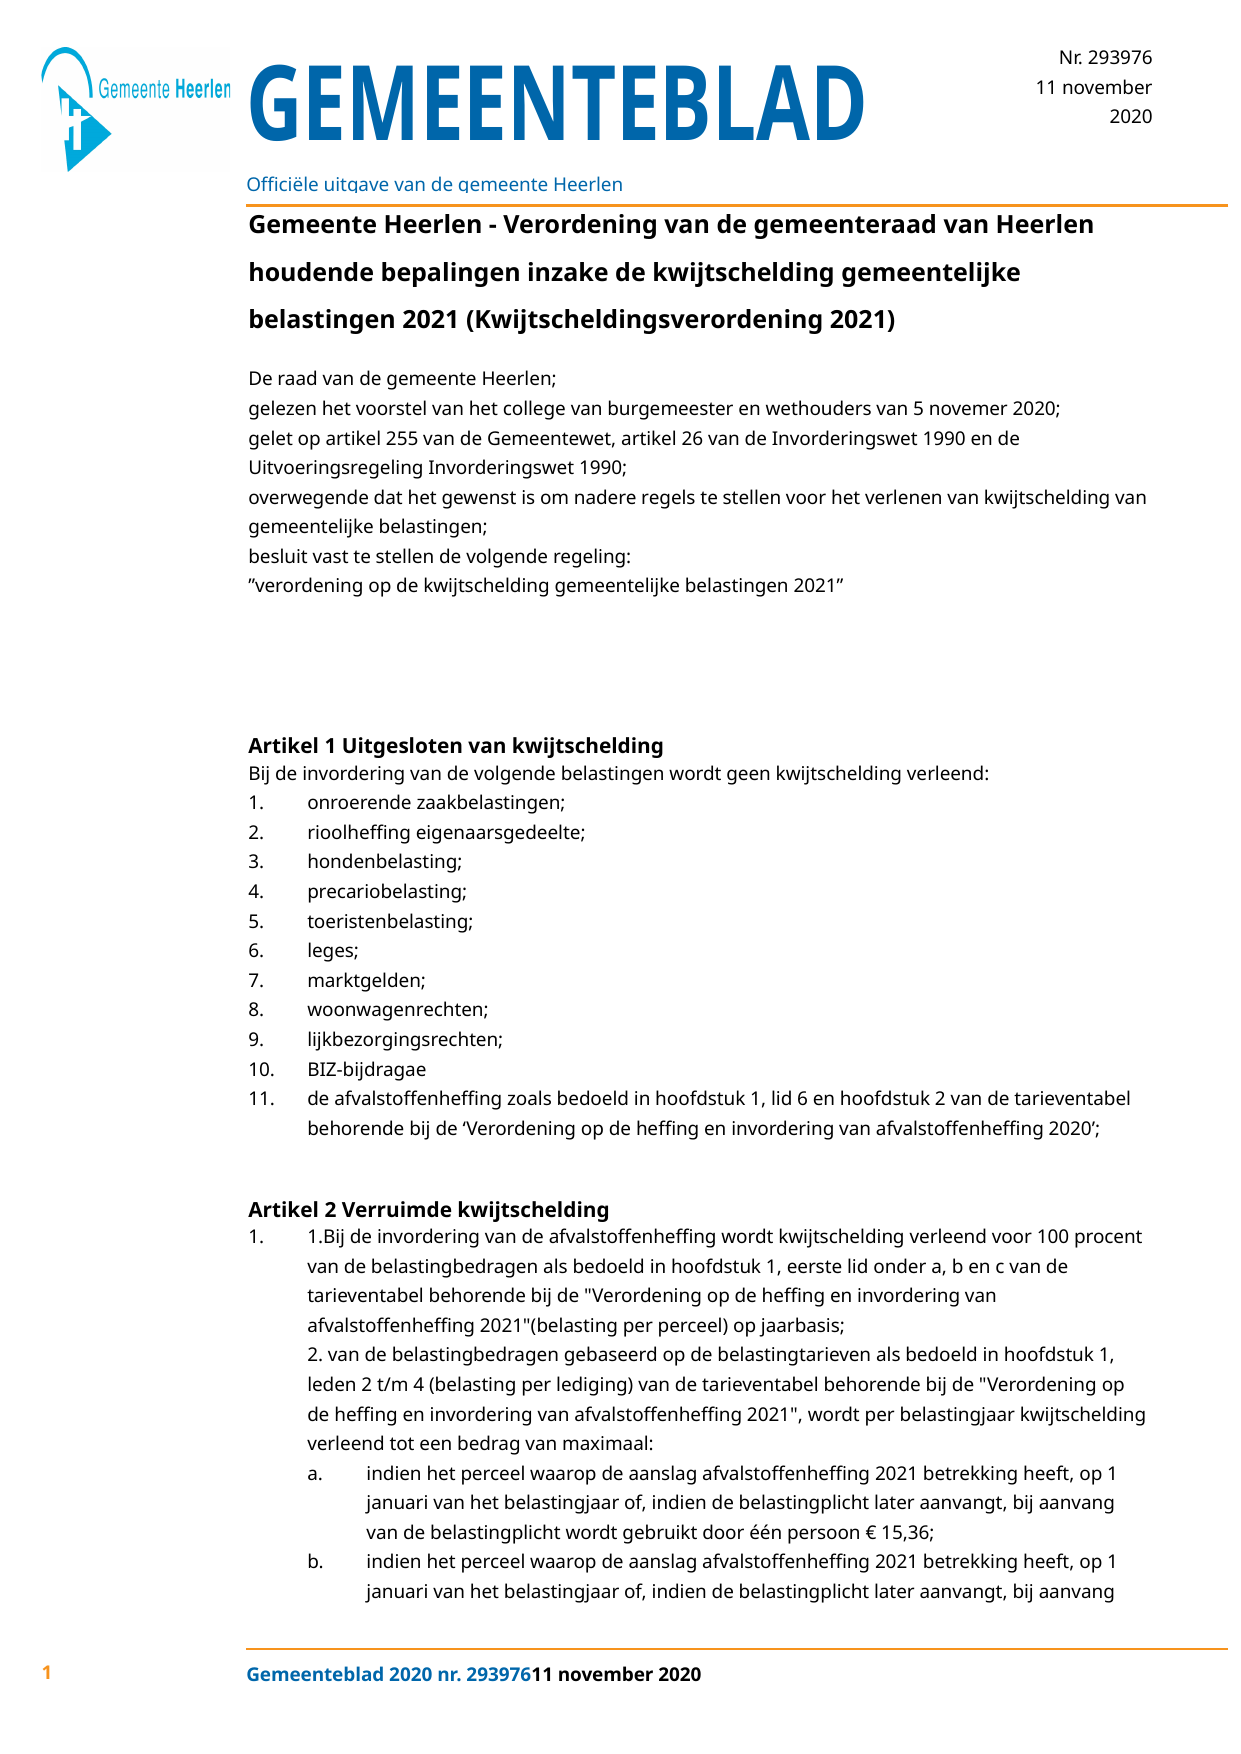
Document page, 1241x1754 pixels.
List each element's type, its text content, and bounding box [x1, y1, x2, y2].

text Gemeente Heerlen - Verordening van de gemeenteraad van Heerlen houdende bepalingen inzake de kwijtschelding gemeentelijke belastingen 2021 (Kwijtscheldingsverordening 2021) [248, 207, 1152, 336]
list BIZ-bijdragae [248, 1056, 1152, 1081]
list indien het perceel waarop de aanslag afvalstoffenheffing 2021 betrekking heeft, op 1 januari van het belastingjaar of, indien de belastingplicht later aanvangt, bij aanvang van de belastingplicht wordt gebruikt door één persoon € 15,36; [307, 1460, 1152, 1545]
text gelet op artikel 255 van de Gemeentewet, artikel 26 van de Invorderingswet 1990 en de Uitvoeringsregeling Invorderingswet 1990; [248, 425, 1152, 480]
list 2. van de belastingbedragen gebaseerd op de belastingtarieven als bedoeld in hoofdstuk 1, leden 2 t/m 4 (belasting per lediging) van de tarieventabel behorende bij de "Verordening op de heffing en invordering van afvalstoffenheffing 2021", wordt per belastingjaar kwijtschelding verleend tot een bedrag van maximaal: [248, 1342, 1152, 1456]
text besluit vast te stellen de volgende regeling: [248, 543, 1152, 569]
list toeristenbelasting; [248, 908, 1152, 933]
list indien het perceel waarop de aanslag afvalstoffenheffing 2021 betrekking heeft, op 1 januari van het belastingjaar of, indien de belastingplicht later aanvangt, bij aanvang [307, 1549, 1152, 1604]
list onroerende zaakbelastingen; [248, 789, 1152, 815]
list hondenbelasting; [248, 849, 1152, 874]
picture [41, 47, 59, 70]
text Bij de invordering van de volgende belastingen wordt geen kwijtschelding verleend: [248, 760, 1152, 786]
list rioolheffing eigenaarsgedeelte; [248, 819, 1152, 845]
list marktgelden; [248, 967, 1152, 993]
text De raad van de gemeente Heerlen; [248, 366, 1152, 391]
picture [41, 47, 231, 172]
list 1.Bij de invordering van de afvalstoffenheffing wordt kwijtschelding verleend voor 100 procent van de belastingbedragen als bedoeld in hoofdstuk 1, eerste lid onder a, b en c van de tarieventabel behorende bij de "Verordening op de heffing en invordering van afvalstoffenheffing 2021"(belasting per perceel) op jaarbasis; [248, 1223, 1152, 1338]
list precariobelasting; [248, 878, 1152, 904]
list lijkbezorgingsrechten; [248, 1026, 1152, 1052]
text Artikel 2 Verruimde kwijtschelding [248, 1195, 1152, 1223]
list leges; [248, 937, 1152, 963]
text Artikel 1 Uitgesloten van kwijtschelding [248, 731, 1152, 760]
list de afvalstoffenheffing zoals bedoeld in hoofdstuk 1, lid 6 en hoofdstuk 2 van de tarieventabel behorende bij de ‘Verordening op de heffing en invordering van afvalstoffenheffing 2020’; [248, 1085, 1152, 1141]
list woonwagenrechten; [248, 997, 1152, 1022]
text ”verordening op de kwijtschelding gemeentelijke belastingen 2021” [248, 573, 1152, 598]
text gelezen het voorstel van het college van burgemeester en wethouders van 5 novemer 2020; [248, 395, 1152, 421]
text overwegende dat het gewenst is om nadere regels te stellen voor het verlenen van kwijtschelding van gemeentelijke belastingen; [248, 484, 1152, 539]
